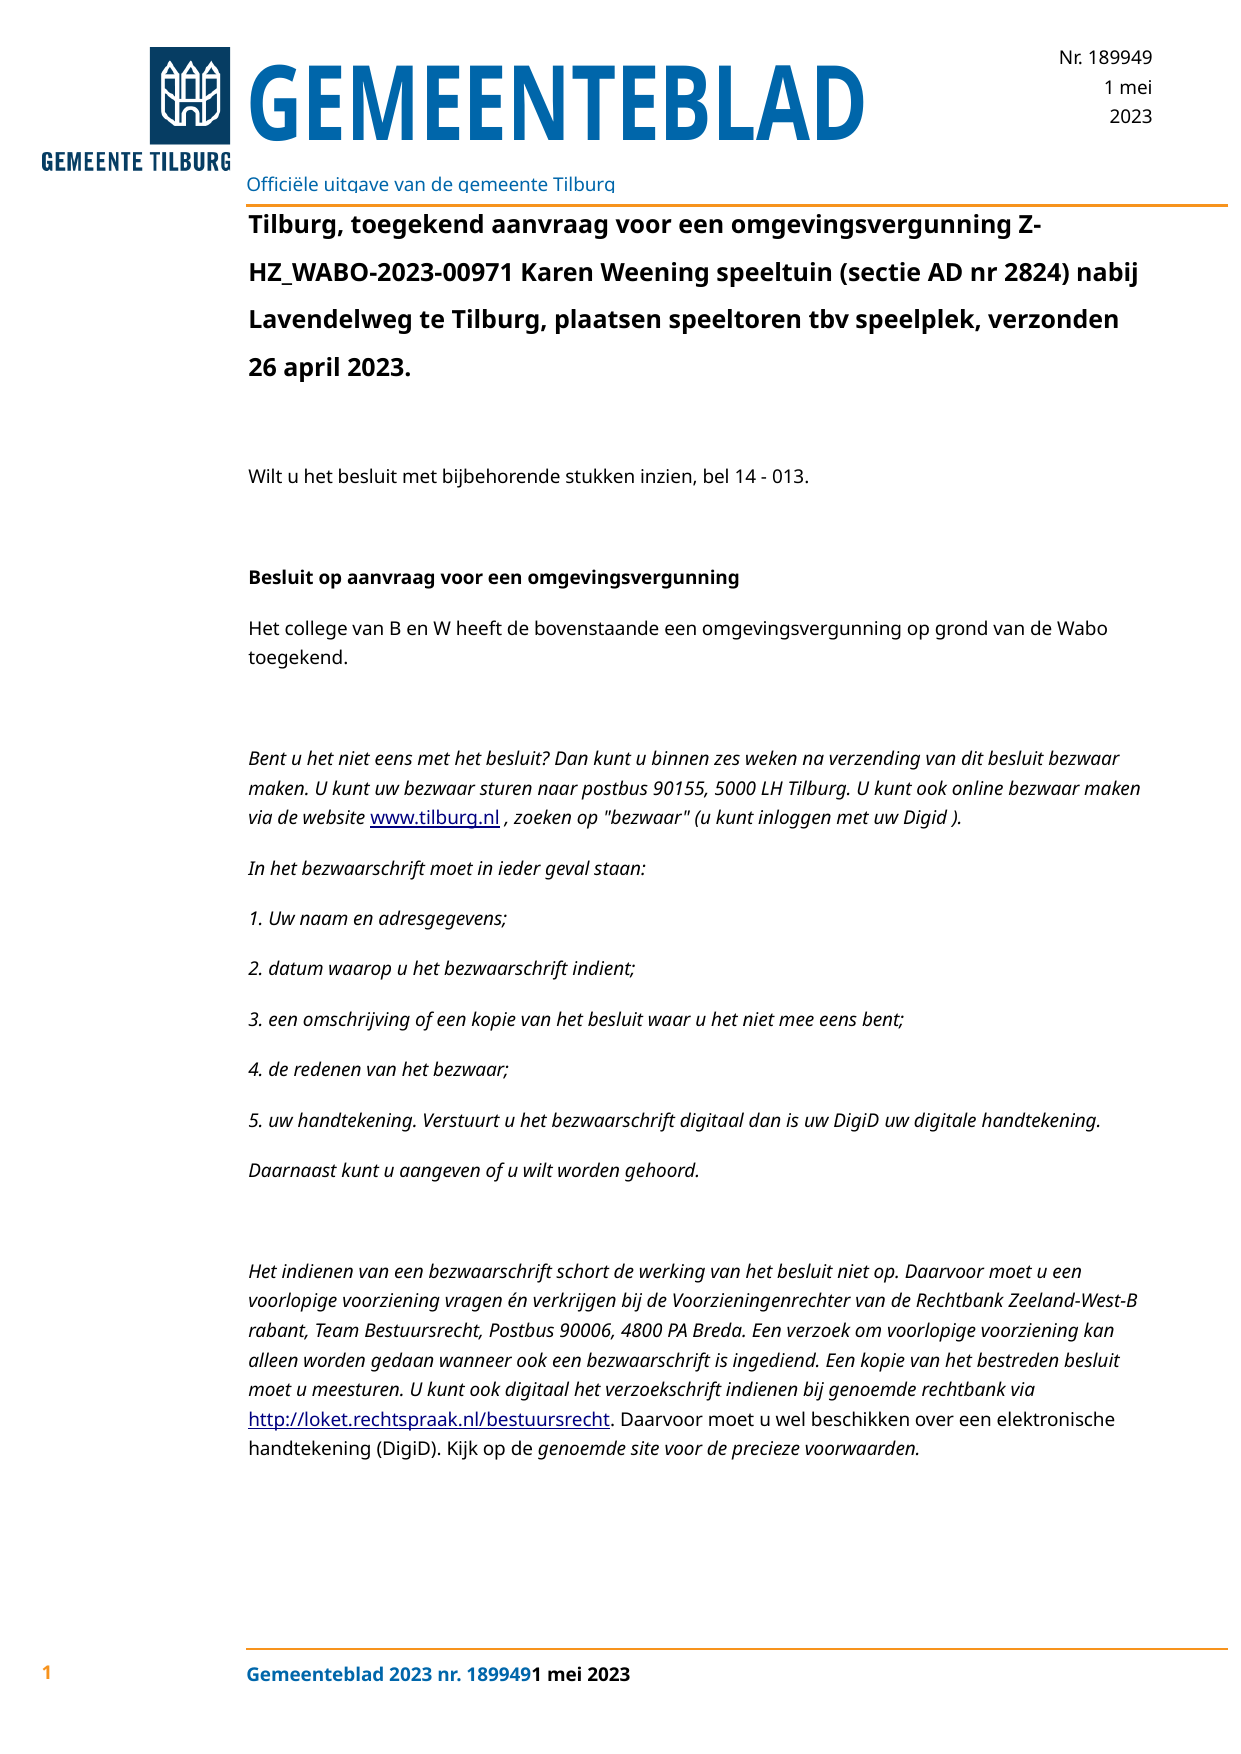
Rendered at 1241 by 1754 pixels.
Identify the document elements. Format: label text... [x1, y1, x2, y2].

text Daarnaast kunt u aangeven of u wilt worden gehoord. [248, 1157, 1152, 1183]
text Het indienen van een bezwaarschrift schort de werking van het besluit niet op. Daarvoor moet u een voorlopige voorziening vragen én verkrijgen bij de Voorzieningenrechter van de Rechtbank Zeeland-West-B rabant, Team Bestuursrecht, Postbus 90006, 4800 PA Breda. Een verzoek om voorlopige voorziening kan alleen worden gedaan wanneer ook een bezwaarschrift is ingediend. Een kopie van het bestreden besluit moet u meesturen. U kunt ook digitaal het verzoekschrift indienen bij genoemde rechtbank via http://loket.rechtspraak.nl/bestuursrecht. Daarvoor moet u wel beschikken over een elektronische handtekening (DigiD). Kijk op de genoemde site voor de precieze voorwaarden. [248, 1258, 1152, 1461]
text Bent u het niet eens met het besluit? Dan kunt u binnen zes weken na verzending van dit besluit bezwaar maken. U kunt uw bezwaar sturen naar postbus 90155, 5000 LH Tilburg. U kunt ook online bezwaar maken via de website www.tilburg.nl , zoeken op "bezwaar" (u kunt inloggen met uw Digid ). [248, 745, 1152, 830]
text 1. Uw naam en adresgegevens; [248, 905, 1152, 931]
text 3. een omschrijving of een kopie van het besluit waar u het niet mee eens bent; [248, 1006, 1152, 1032]
text 4. de redenen van het bezwaar; [248, 1056, 1152, 1082]
text Besluit op aanvraag voor een omgevingsvergunning [248, 564, 1152, 590]
text Tilburg, toegekend aanvraag voor een omgevingsvergunning Z-HZ_WABO-2023-00971 Karen Weening speeltuin (sectie AD nr 2824) nabij Lavendelweg te Tilburg, plaatsen speeltoren tbv speelplek, verzonden 26 april 2023. [248, 207, 1152, 384]
text Wilt u het besluit met bijbehorende stukken inzien, bel 14 - 013. [248, 463, 1152, 489]
picture [41, 47, 231, 172]
text 5. uw handtekening. Verstuurt u het bezwaarschrift digitaal dan is uw DigiD uw digitale handtekening. [248, 1107, 1152, 1133]
text 2. datum waarop u het bezwaarschrift indient; [248, 956, 1152, 981]
text Het college van B en W heeft de bovenstaande een omgevingsvergunning op grond van de Wabo toegekend. [248, 615, 1152, 670]
text In het bezwaarschrift moet in ieder geval staan: [248, 855, 1152, 881]
